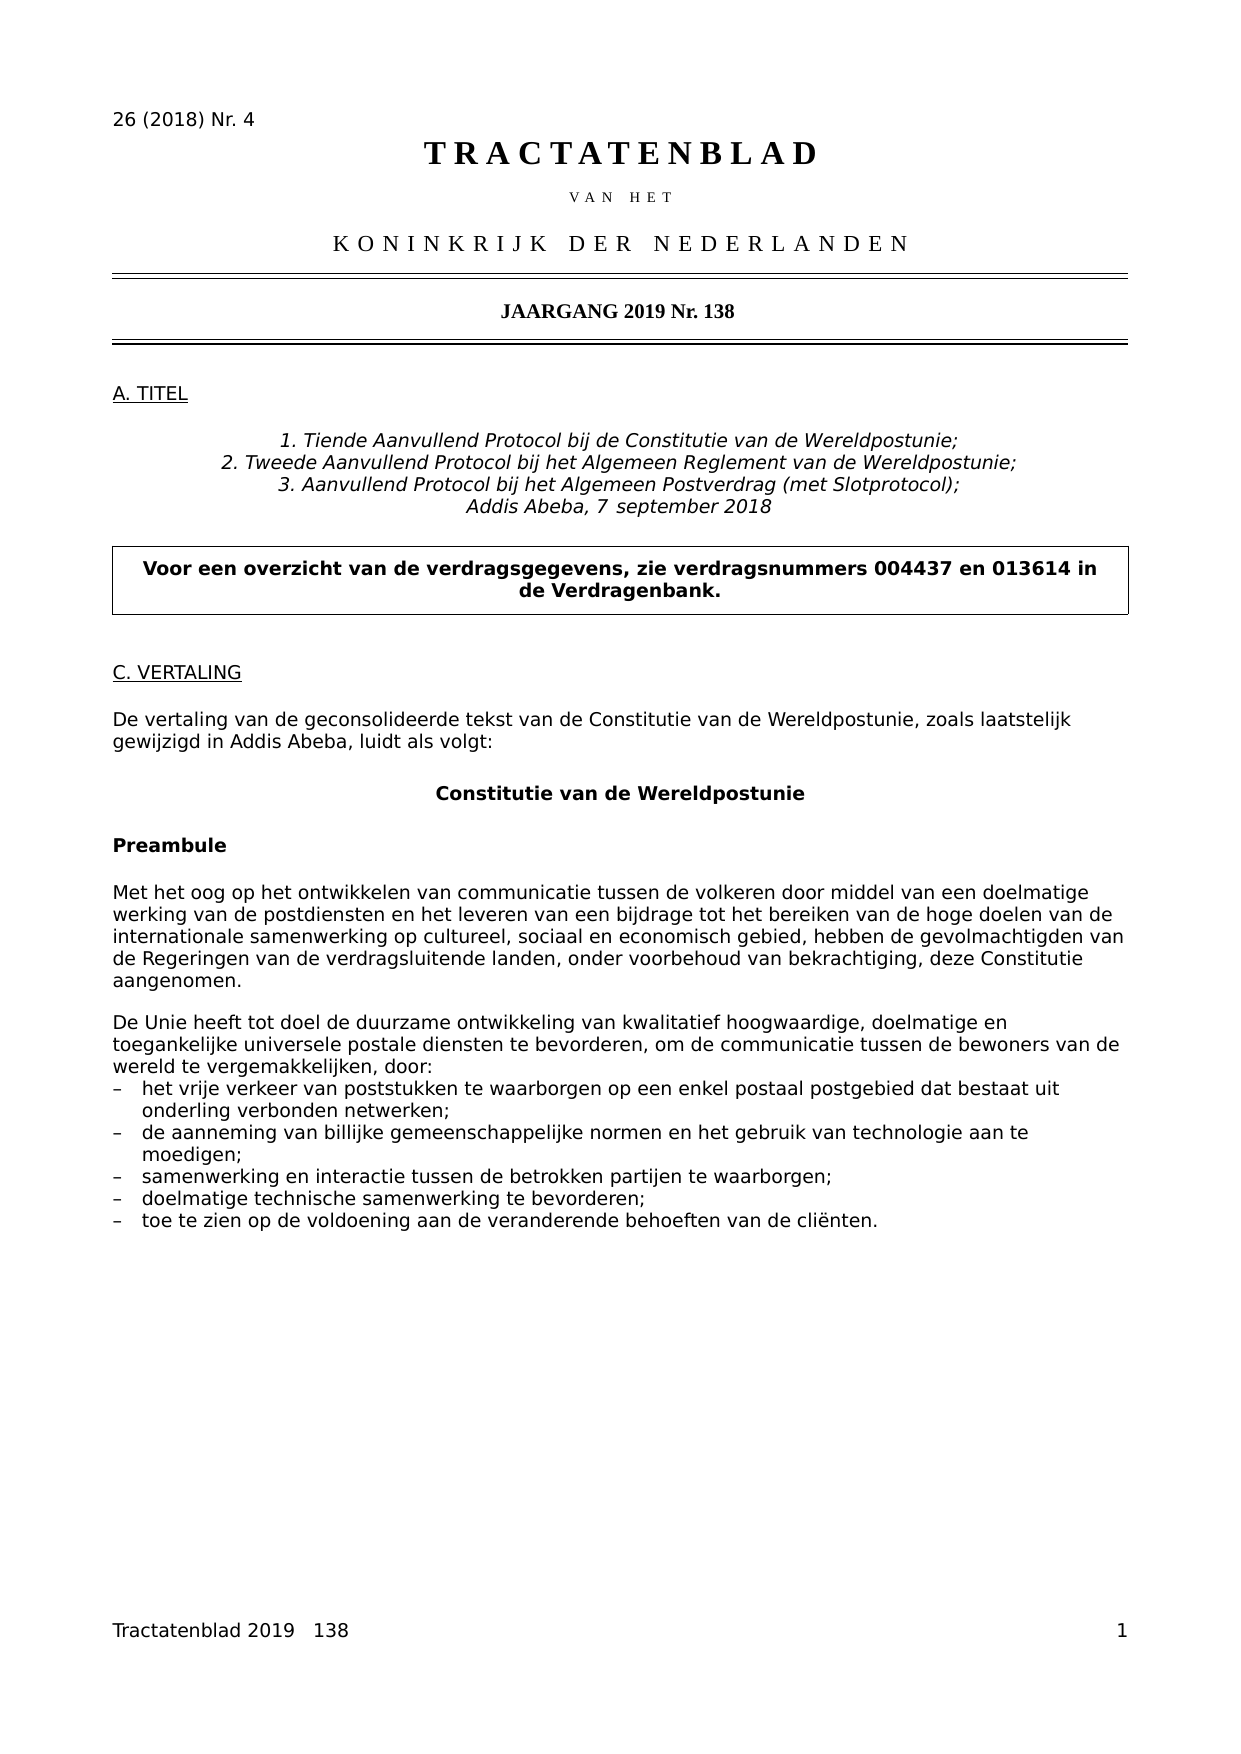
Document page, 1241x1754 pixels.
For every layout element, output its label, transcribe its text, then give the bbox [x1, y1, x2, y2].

text 3. Aanvullend Protocol bij het Algemeen Postverdrag (met Slotprotocol); [112, 474, 1128, 496]
text 26 (2018) Nr. 4 [112, 109, 1128, 131]
text VAN HET [112, 189, 1128, 206]
text KONINKRIJK DER NEDERLANDEN [112, 229, 1128, 256]
text 2. Tweede Aanvullend Protocol bij het Algemeen Reglement van de Wereldpostunie; [112, 452, 1128, 474]
text De Unie heeft tot doel de duurzame ontwikkeling van kwalitatief hoogwaardige, doelmatige en toegankelijke universele postale diensten te bevorderen, om de communicatie tussen de bewoners van de wereld te vergemakkelijken, door: [112, 1012, 1128, 1078]
text – het vrije verkeer van poststukken te waarborgen op een enkel postaal postgebied dat bestaat uit onderling verbonden netwerken; [112, 1078, 1128, 1122]
subtitle Preambule [112, 835, 1128, 857]
text – doelmatige technische samenwerking te bevorderen; [112, 1188, 1128, 1210]
text TRACTATENBLAD [112, 133, 1128, 172]
text – de aanneming van billijke gemeenschappelijke normen en het gebruik van technologie aan te moedigen; [112, 1122, 1128, 1166]
text 1. Tiende Aanvullend Protocol bij de Constitutie van de Wereldpostunie; [112, 430, 1128, 452]
subtitle A. TITEL [112, 383, 1128, 405]
text – samenwerking en interactie tussen de betrokken partijen te waarborgen; [112, 1166, 1128, 1188]
subtitle C. VERTALING [112, 662, 1128, 684]
subtitle Constitutie van de Wereldpostunie [112, 783, 1128, 805]
text Met het oog op het ontwikkelen van communicatie tussen de volkeren door middel van een doelmatige werking van de postdiensten en het leveren van een bijdrage tot het bereiken van de hoge doelen van de internationale samenwerking op cultureel, sociaal en economisch gebied, hebben de gevolmachtigden van de Regeringen van de verdragsluitende landen, onder voorbehoud van bekrachtiging, deze Constitutie aangenomen. [112, 882, 1128, 992]
text De vertaling van de geconsolideerde tekst van de Constitutie van de Wereldpostunie, zoals laatstelijk gewijzigd in Addis Abeba, luidt als volgt: [112, 709, 1128, 753]
text – toe te zien op de voldoening aan de veranderende behoeften van de cliënten. [112, 1210, 1128, 1232]
text JAARGANG 2019 Nr. 138 [112, 299, 1128, 323]
text Addis Abeba, 7 september 2018 [112, 496, 1128, 518]
